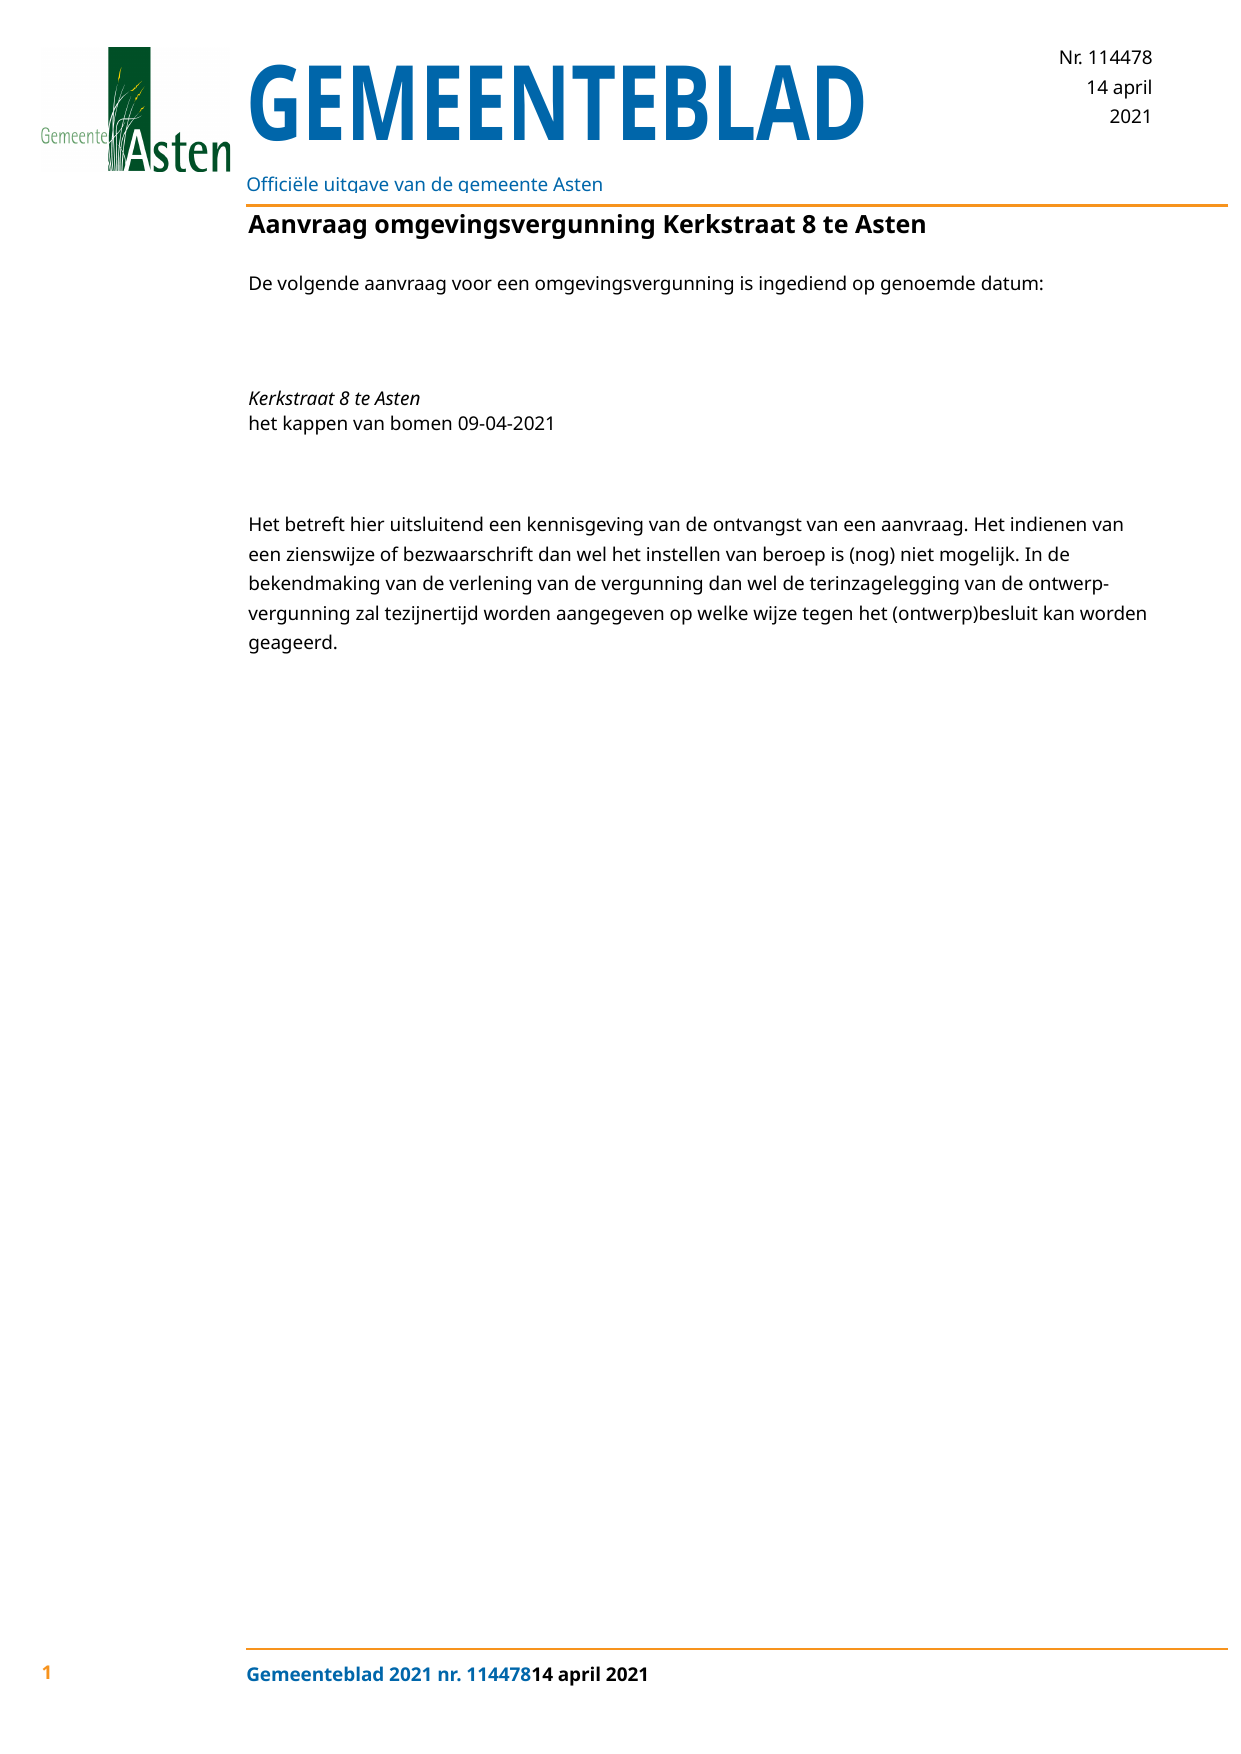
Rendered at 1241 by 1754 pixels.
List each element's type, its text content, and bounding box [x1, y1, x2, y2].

text Het betreft hier uitsluitend een kennisgeving van de ontvangst van een aanvraag. Het indienen van een zienswijze of bezwaarschrift dan wel het instellen van beroep is (nog) niet mogelijk. In de bekendmaking van de verlening van de vergunning dan wel de terinzagelegging van de ontwerp-vergunning zal tezijnertijd worden aangegeven op welke wijze tegen het (ontwerp)besluit kan worden geageerd. [248, 511, 1152, 655]
text Kerkstraat 8 te Asten [248, 385, 1152, 410]
text Aanvraag omgevingsvergunning Kerkstraat 8 te Asten [248, 207, 1152, 241]
text het kappen van bomen 09-04-2021 [248, 410, 1152, 436]
picture [41, 47, 231, 172]
text De volgende aanvraag voor een omgevingsvergunning is ingediend op genoemde datum: [248, 270, 1152, 296]
